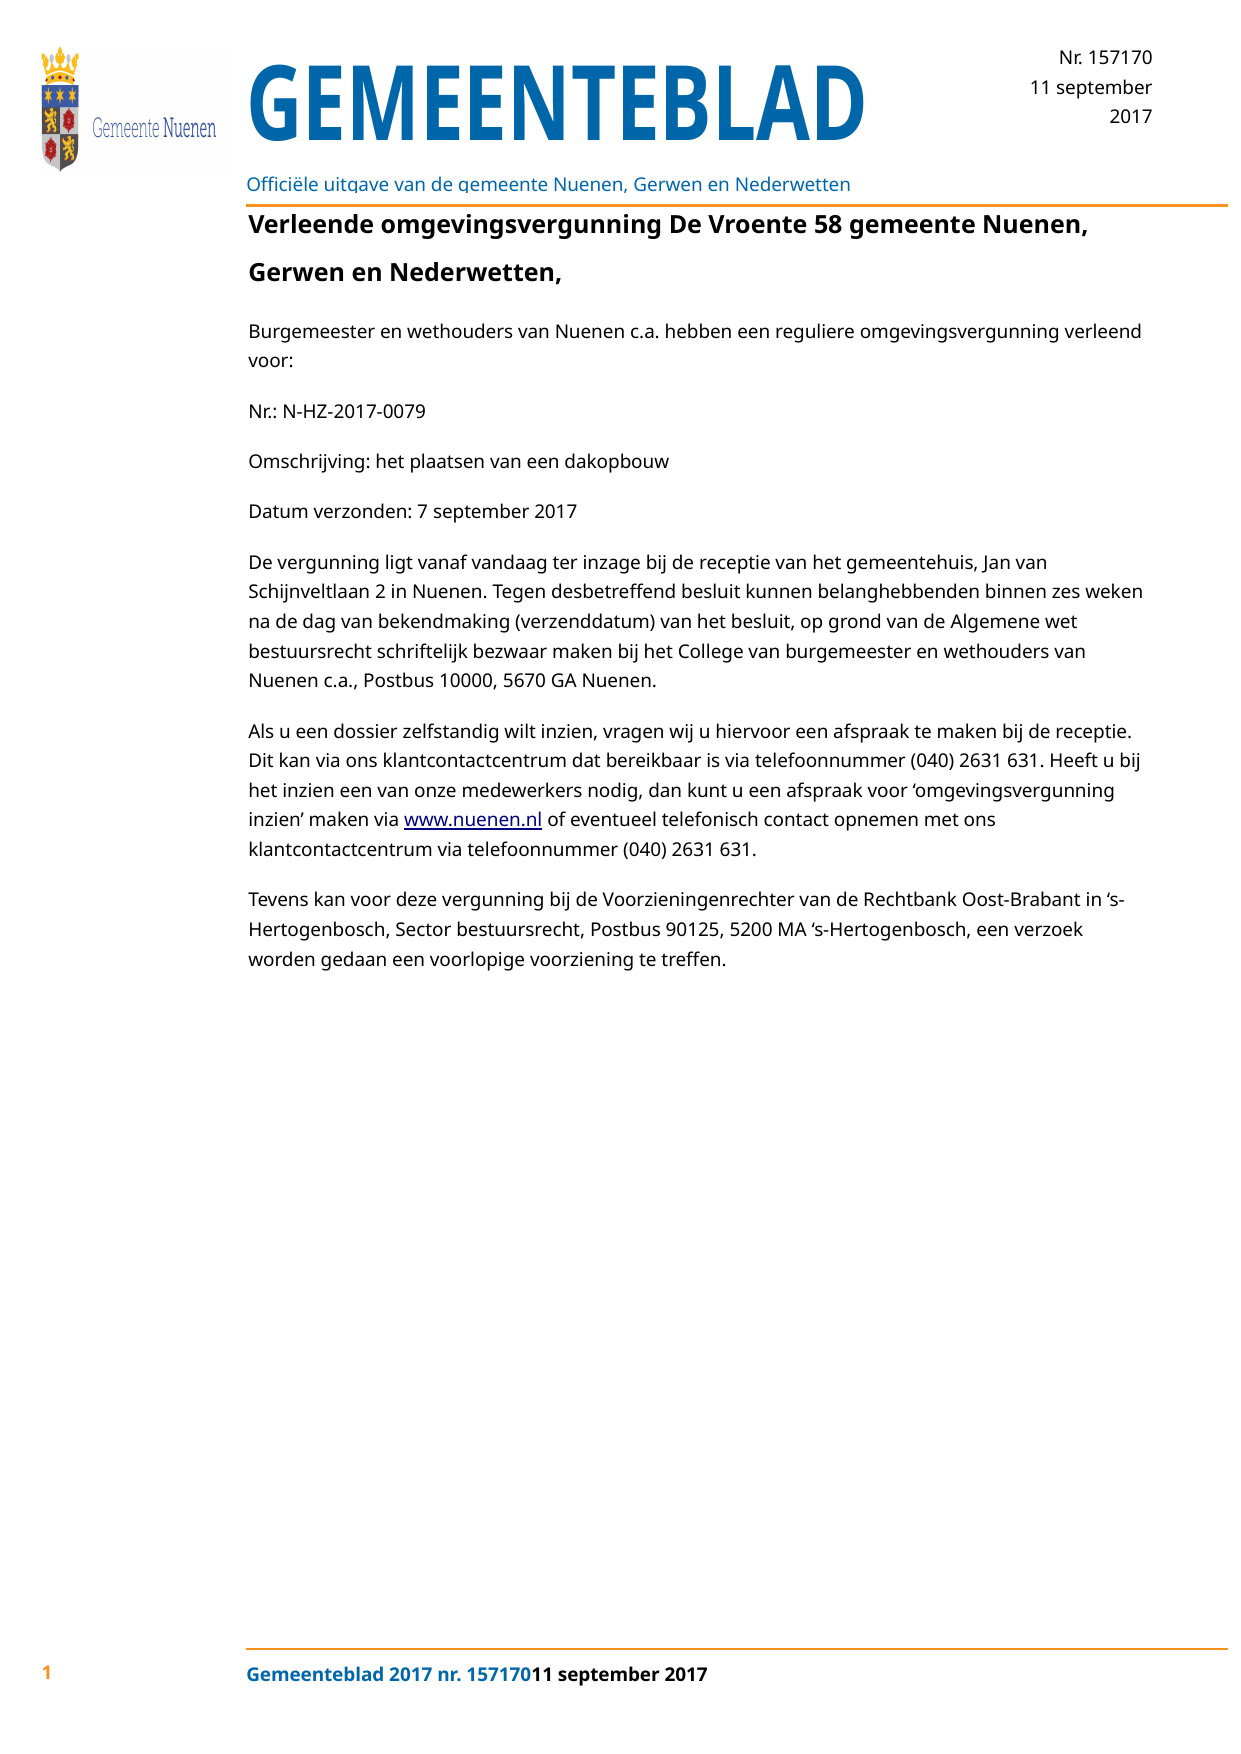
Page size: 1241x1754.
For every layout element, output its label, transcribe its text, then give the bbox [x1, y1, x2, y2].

text Nr.: N-HZ-2017-0079 [248, 398, 1152, 424]
text Omschrijving: het plaatsen van een dakopbouw [248, 448, 1152, 474]
text Tevens kan voor deze vergunning bij de Voorzieningenrechter van de Rechtbank Oost-Brabant in ‘s-Hertogenbosch, Sector bestuursrecht, Postbus 90125, 5200 MA ‘s-Hertogenbosch, een verzoek worden gedaan een voorlopige voorziening te treffen. [248, 887, 1152, 972]
picture [41, 47, 231, 172]
text De vergunning ligt vanaf vandaag ter inzage bij de receptie van het gemeentehuis, Jan van Schijnveltlaan 2 in Nuenen. Tegen desbetreffend besluit kunnen belanghebbenden binnen zes weken na de dag van bekendmaking (verzenddatum) van het besluit, op grond van de Algemene wet bestuursrecht schriftelijk bezwaar maken bij het College van burgemeester en wethouders van Nuenen c.a., Postbus 10000, 5670 GA Nuenen. [248, 549, 1152, 693]
text Als u een dossier zelfstandig wilt inzien, vragen wij u hiervoor een afspraak te maken bij de receptie. Dit kan via ons klantcontactcentrum dat bereikbaar is via telefoonnummer (040) 2631 631. Heeft u bij het inzien een van onze medewerkers nodig, dan kunt u een afspraak voor ‘omgevingsvergunning inzien’ maken via www.nuenen.nl of eventueel telefonisch contact opnemen met ons klantcontactcentrum via telefoonnummer (040) 2631 631. [248, 718, 1152, 862]
text Datum verzonden: 7 september 2017 [248, 499, 1152, 524]
text Verleende omgevingsvergunning De Vroente 58 gemeente Nuenen, Gerwen en Nederwetten, [248, 207, 1152, 288]
text Burgemeester en wethouders van Nuenen c.a. hebben een reguliere omgevingsvergunning verleend voor: [248, 318, 1152, 373]
